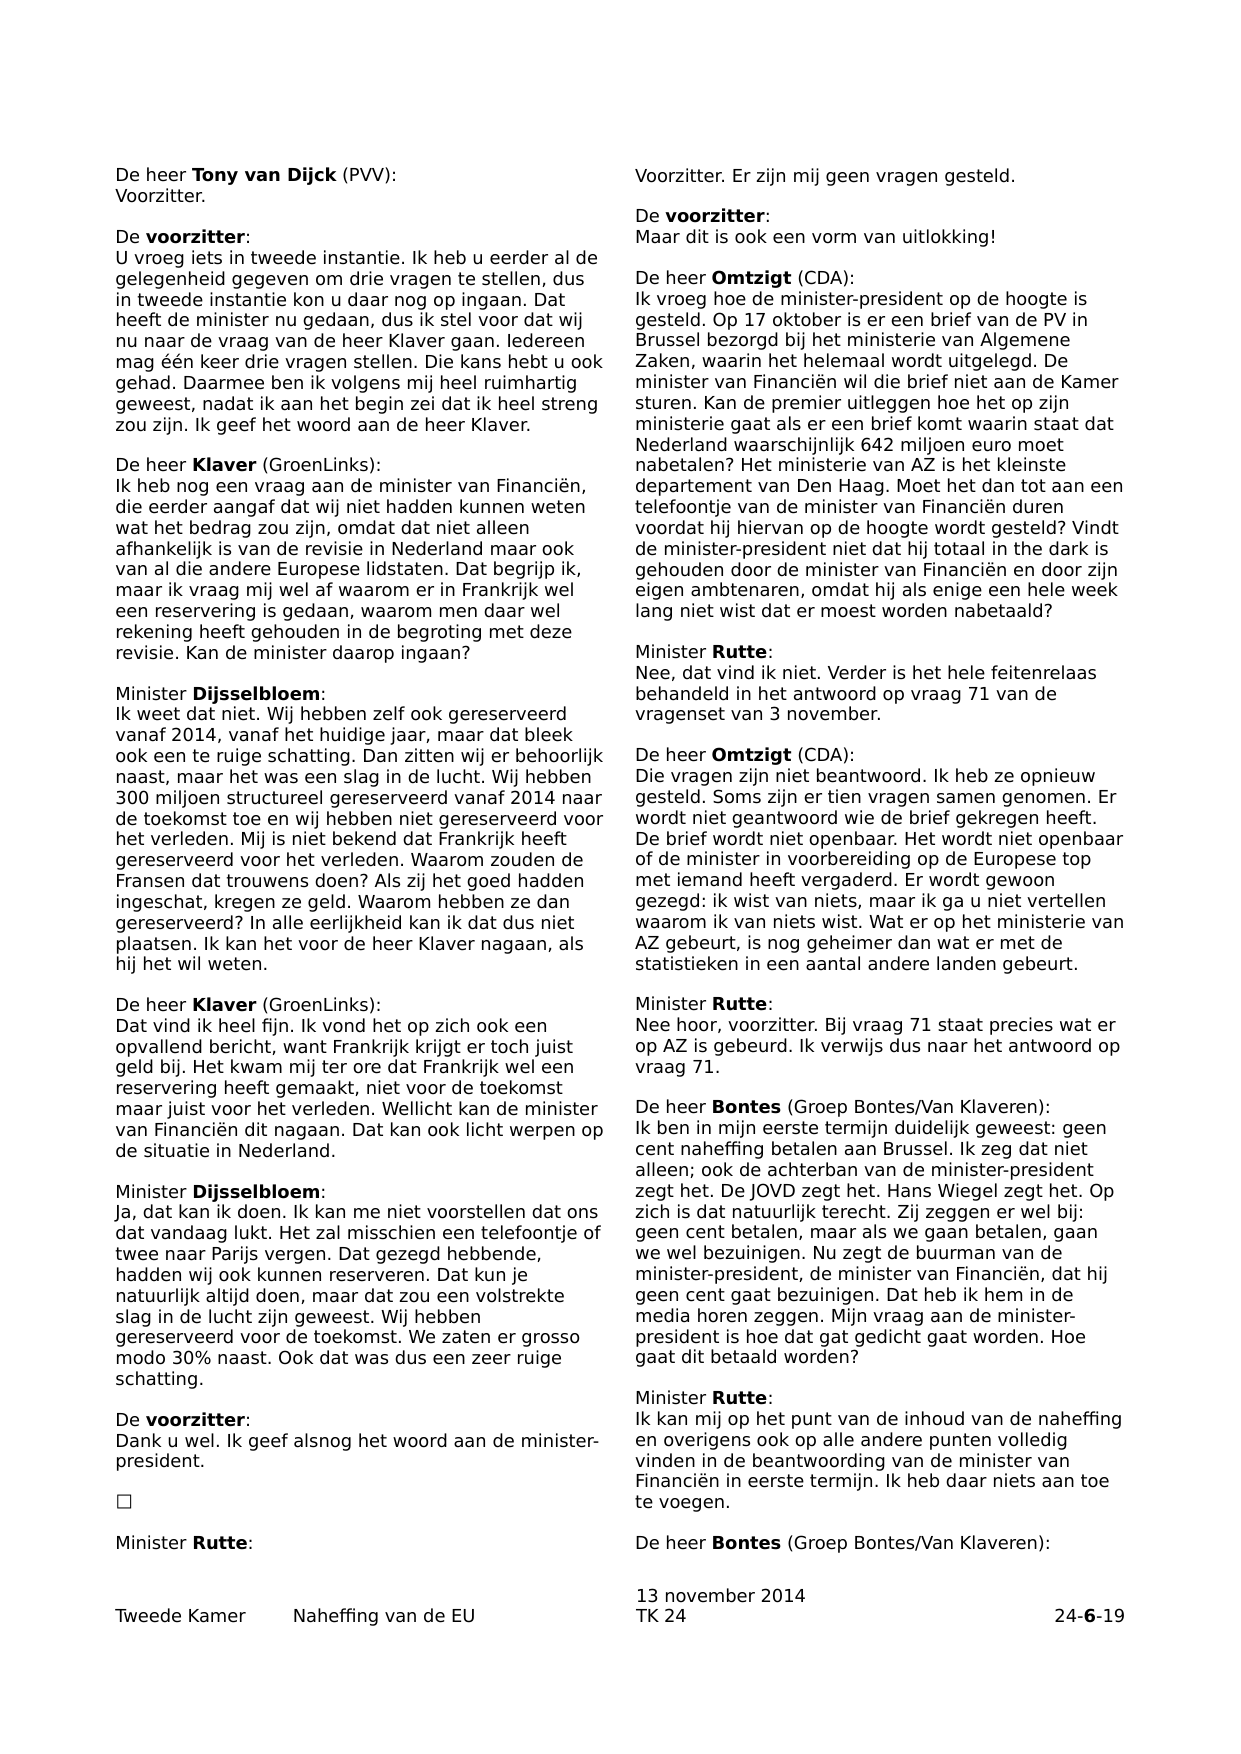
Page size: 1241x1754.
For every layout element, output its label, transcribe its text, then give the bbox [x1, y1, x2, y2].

text Ik ben in mijn eerste termijn duidelijk geweest: geen cent naheffing betalen aan Brussel. Ik zeg dat niet alleen; ook de achterban van de minister-president zegt het. De JOVD zegt het. Hans Wiegel zegt het. Op zich is dat natuurlijk terecht. Zij zeggen er wel bij: geen cent betalen, maar als we gaan betalen, gaan we wel bezuinigen. Nu zegt de buurman van de minister-president, de minister van Financiën, dat hij geen cent gaat bezuinigen. Dat heb ik hem in de media horen zeggen. Mijn vraag aan de minister-president is hoe dat gat gedicht gaat worden. Hoe gaat dit betaald worden? [635, 1118, 1125, 1368]
text Ja, dat kan ik doen. Ik kan me niet voorstellen dat ons dat vandaag lukt. Het zal misschien een telefoontje of twee naar Parijs vergen. Dat gezegd hebbende, hadden wij ook kunnen reserveren. Dat kun je natuurlijk altijd doen, maar dat zou een volstrekte slag in de lucht zijn geweest. Wij hebben gereserveerd voor de toekomst. We zaten er grosso modo 30% naast. Ook dat was dus een zeer ruige schatting. [115, 1202, 605, 1390]
text Dat vind ik heel fijn. Ik vond het op zich ook een opvallend bericht, want Frankrijk krijgt er toch juist geld bij. Het kwam mij ter ore dat Frankrijk wel een reservering heeft gemaakt, niet voor de toekomst maar juist voor het verleden. Wellicht kan de minister van Financiën dit nagaan. Dat kan ook licht werpen op de situatie in Nederland. [115, 1016, 605, 1161]
text Minister Dijsselbloem: [115, 683, 605, 704]
text Voorzitter. [115, 186, 605, 207]
text De heer Klaver (GroenLinks): [115, 995, 605, 1016]
text De voorzitter: [635, 206, 1125, 227]
text ⬜ [115, 1492, 605, 1513]
text Minister Rutte: [635, 642, 1125, 662]
text Minister Rutte: [115, 1533, 605, 1553]
text Nee, dat vind ik niet. Verder is het hele feitenrelaas behandeld in het antwoord op vraag 71 van de vragenset van 3 november. [635, 662, 1125, 725]
text Maar dit is ook een vorm van uitlokking! [635, 227, 1125, 248]
text Minister Dijsselbloem: [115, 1181, 605, 1202]
text U vroeg iets in tweede instantie. Ik heb u eerder al de gelegenheid gegeven om drie vragen te stellen, dus in tweede instantie kon u daar nog op ingaan. Dat heeft de minister nu gedaan, dus ik stel voor dat wij nu naar de vraag van de heer Klaver gaan. Iedereen mag één keer drie vragen stellen. Die kans hebt u ook gehad. Daarmee ben ik volgens mij heel ruimhartig geweest, nadat ik aan het begin zei dat ik heel streng zou zijn. Ik geef het woord aan de heer Klaver. [115, 248, 605, 435]
text De heer Bontes (Groep Bontes/Van Klaveren): [635, 1533, 1125, 1554]
text Ik kan mij op het punt van de inhoud van de naheffing en overigens ook op alle andere punten volledig vinden in de beantwoording van de minister van Financiën in eerste termijn. Ik heb daar niets aan toe te voegen. [635, 1409, 1125, 1513]
text Die vragen zijn niet beantwoord. Ik heb ze opnieuw gesteld. Soms zijn er tien vragen samen genomen. Er wordt niet geantwoord wie de brief gekregen heeft. De brief wordt niet openbaar. Het wordt niet openbaar of de minister in voorbereiding op de Europese top met iemand heeft vergaderd. Er wordt gewoon gezegd: ik wist van niets, maar ik ga u niet vertellen waarom ik van niets wist. Wat er op het ministerie van AZ gebeurt, is nog geheimer dan wat er met de statistieken in een aantal andere landen gebeurt. [635, 766, 1125, 974]
text De heer Omtzigt (CDA): [635, 268, 1125, 288]
text De voorzitter: [115, 1410, 605, 1430]
text Minister Rutte: [635, 1388, 1125, 1409]
text Dank u wel. Ik geef alsnog het woord aan de minister-president. [115, 1430, 605, 1472]
text Voorzitter. Er zijn mij geen vragen gesteld. [635, 165, 1125, 186]
text De heer Bontes (Groep Bontes/Van Klaveren): [635, 1097, 1125, 1118]
text Ik weet dat niet. Wij hebben zelf ook gereserveerd vanaf 2014, vanaf het huidige jaar, maar dat bleek ook een te ruige schatting. Dan zitten wij er behoorlijk naast, maar het was een slag in de lucht. Wij hebben 300 miljoen structureel gereserveerd vanaf 2014 naar de toekomst toe en wij hebben niet gereserveerd voor het verleden. Mij is niet bekend dat Frankrijk heeft gereserveerd voor het verleden. Waarom zouden de Fransen dat trouwens doen? Als zij het goed hadden ingeschat, kregen ze geld. Waarom hebben ze dan gereserveerd? In alle eerlijkheid kan ik dat dus niet plaatsen. Ik kan het voor de heer Klaver nagaan, als hij het wil weten. [115, 704, 605, 975]
text Ik vroeg hoe de minister-president op de hoogte is gesteld. Op 17 oktober is er een brief van de PV in Brussel bezorgd bij het ministerie van Algemene Zaken, waarin het helemaal wordt uitgelegd. De minister van Financiën wil die brief niet aan de Kamer sturen. Kan de premier uitleggen hoe het op zijn ministerie gaat als er een brief komt waarin staat dat Nederland waarschijnlijk 642 miljoen euro moet nabetalen? Het ministerie van AZ is het kleinste departement van Den Haag. Moet het dan tot aan een telefoontje van de minister van Financiën duren voordat hij hiervan op de hoogte wordt gesteld? Vindt de minister-president niet dat hij totaal in the dark is gehouden door de minister van Financiën en door zijn eigen ambtenaren, omdat hij als enige een hele week lang niet wist dat er moest worden nabetaald? [635, 288, 1125, 622]
text Minister Rutte: [635, 994, 1125, 1015]
text De voorzitter: [115, 227, 605, 248]
text Nee hoor, voorzitter. Bij vraag 71 staat precies wat er op AZ is gebeurd. Ik verwijs dus naar het antwoord op vraag 71. [635, 1015, 1125, 1077]
text De heer Tony van Dijck (PVV): [115, 165, 605, 186]
text De heer Omtzigt (CDA): [635, 745, 1125, 766]
text Ik heb nog een vraag aan de minister van Financiën, die eerder aangaf dat wij niet hadden kunnen weten wat het bedrag zou zijn, omdat dat niet alleen afhankelijk is van de revisie in Nederland maar ook van al die andere Europese lidstaten. Dat begrijp ik, maar ik vraag mij wel af waarom er in Frankrijk wel een reservering is gedaan, waarom men daar wel rekening heeft gehouden in de begroting met deze revisie. Kan de minister daarop ingaan? [115, 476, 605, 663]
text De heer Klaver (GroenLinks): [115, 455, 605, 476]
